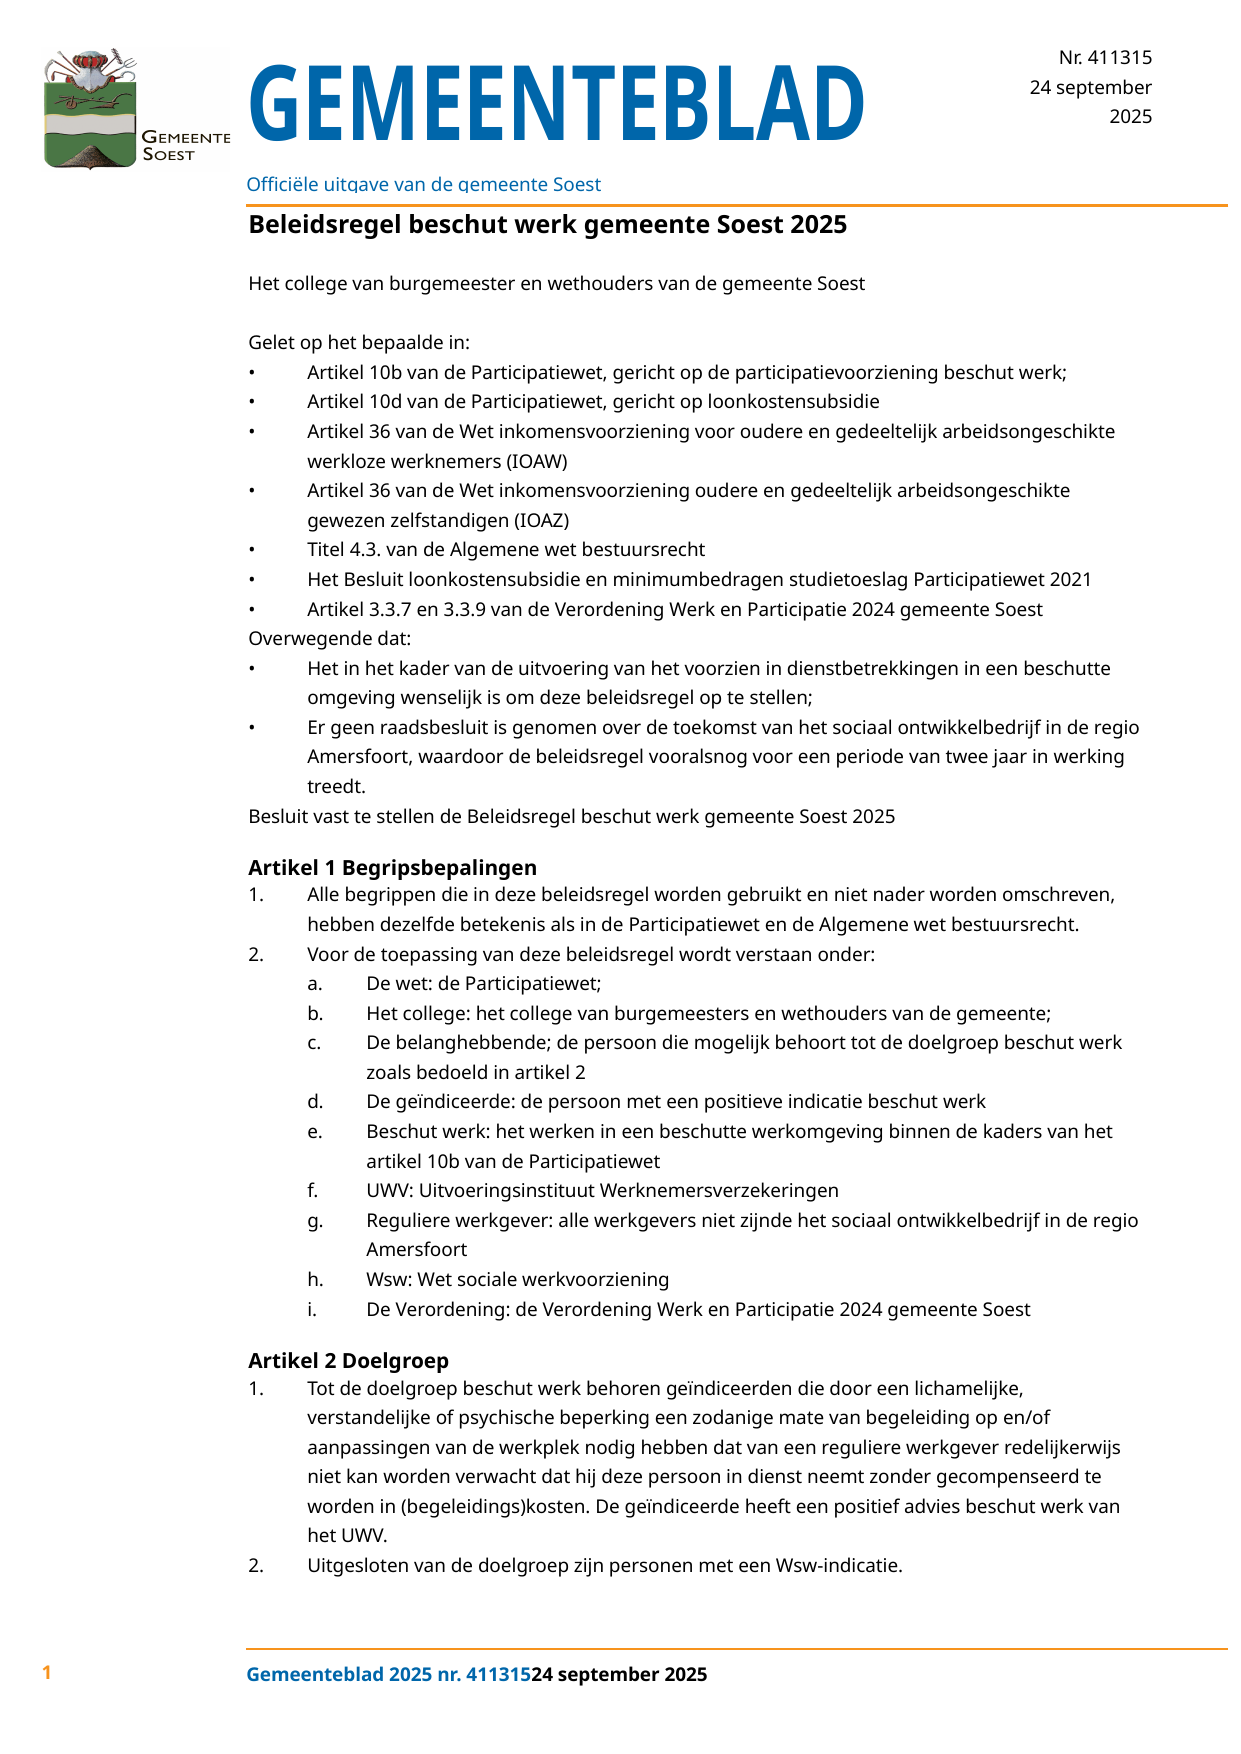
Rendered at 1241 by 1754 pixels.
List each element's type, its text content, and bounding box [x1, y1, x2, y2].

list Titel 4.3. van de Algemene wet bestuursrecht [248, 537, 1152, 562]
list De wet: de Participatiewet; [307, 970, 1152, 996]
list Reguliere werkgever: alle werkgevers niet zijnde het sociaal ontwikkelbedrijf in de regio Amersfoort [307, 1207, 1152, 1262]
list Voor de toepassing van deze beleidsregel wordt verstaan onder: [248, 941, 1152, 967]
list Het in het kader van de uitvoering van het voorzien in dienstbetrekkingen in een beschutte omgeving wenselijk is om deze beleidsregel op te stellen; [248, 655, 1152, 710]
text Het college van burgemeester en wethouders van de gemeente Soest [248, 270, 1152, 296]
list Artikel 3.3.7 en 3.3.9 van de Verordening Werk en Participatie 2024 gemeente Soest [248, 596, 1152, 621]
text Gelet op het bepaalde in: [248, 329, 1152, 355]
list De belanghebbende; de persoon die mogelijk behoort tot de doelgroep beschut werk zoals bedoeld in artikel 2 [307, 1029, 1152, 1085]
list UWV: Uitvoeringsinstituut Werknemersverzekeringen [307, 1177, 1152, 1203]
list De geïndiceerde: de persoon met een positieve indicatie beschut werk [307, 1089, 1152, 1114]
list De Verordening: de Verordening Werk en Participatie 2024 gemeente Soest [307, 1296, 1152, 1322]
list Artikel 36 van de Wet inkomensvoorziening voor oudere en gedeeltelijk arbeidsongeschikte werkloze werknemers (IOAW) [248, 418, 1152, 473]
list Beschut werk: het werken in een beschutte werkomgeving binnen de kaders van het artikel 10b van de Participatiewet [307, 1118, 1152, 1174]
list Artikel 36 van de Wet inkomensvoorziening oudere en gedeeltelijk arbeidsongeschikte gewezen zelfstandigen (IOAZ) [248, 477, 1152, 533]
list Het college: het college van burgemeesters en wethouders van de gemeente; [307, 1000, 1152, 1026]
list Uitgesloten van de doelgroep zijn personen met een Wsw-indicatie. [248, 1552, 1152, 1578]
list Wsw: Wet sociale werkvoorziening [307, 1266, 1152, 1292]
list Artikel 10b van de Participatiewet, gericht op de participatievoorziening beschut werk; [248, 359, 1152, 385]
text Overwegende dat: [248, 625, 1152, 651]
picture [41, 47, 231, 172]
text Beleidsregel beschut werk gemeente Soest 2025 [248, 207, 1152, 241]
list Het Besluit loonkostensubsidie en minimumbedragen studietoeslag Participatiewet 2021 [248, 566, 1152, 592]
list Artikel 10d van de Participatiewet, gericht op loonkostensubsidie [248, 389, 1152, 414]
text Besluit vast te stellen de Beleidsregel beschut werk gemeente Soest 2025 [248, 803, 1152, 828]
list Tot de doelgroep beschut werk behoren geïndiceerden die door een lichamelijke, verstandelijke of psychische beperking een zodanige mate van begeleiding op en/of aanpassingen van de werkplek nodig hebben dat van een reguliere werkgever redelijkerwijs niet kan worden verwacht dat hij deze persoon in dienst neemt zonder gecompenseerd te worden in (begeleidings)kosten. De geïndiceerde heeft een positief advies beschut werk van het UWV. [248, 1375, 1152, 1548]
list Er geen raadsbesluit is genomen over de toekomst van het sociaal ontwikkelbedrijf in de regio Amersfoort, waardoor de beleidsregel vooralsnog voor een periode van twee jaar in werking treedt. [248, 714, 1152, 799]
text Artikel 2 Doelgroep [248, 1346, 1152, 1375]
list Alle begrippen die in deze beleidsregel worden gebruikt en niet nader worden omschreven, hebben dezelfde betekenis als in de Participatiewet en de Algemene wet bestuursrecht. [248, 882, 1152, 937]
text Artikel 1 Begripsbepalingen [248, 853, 1152, 882]
